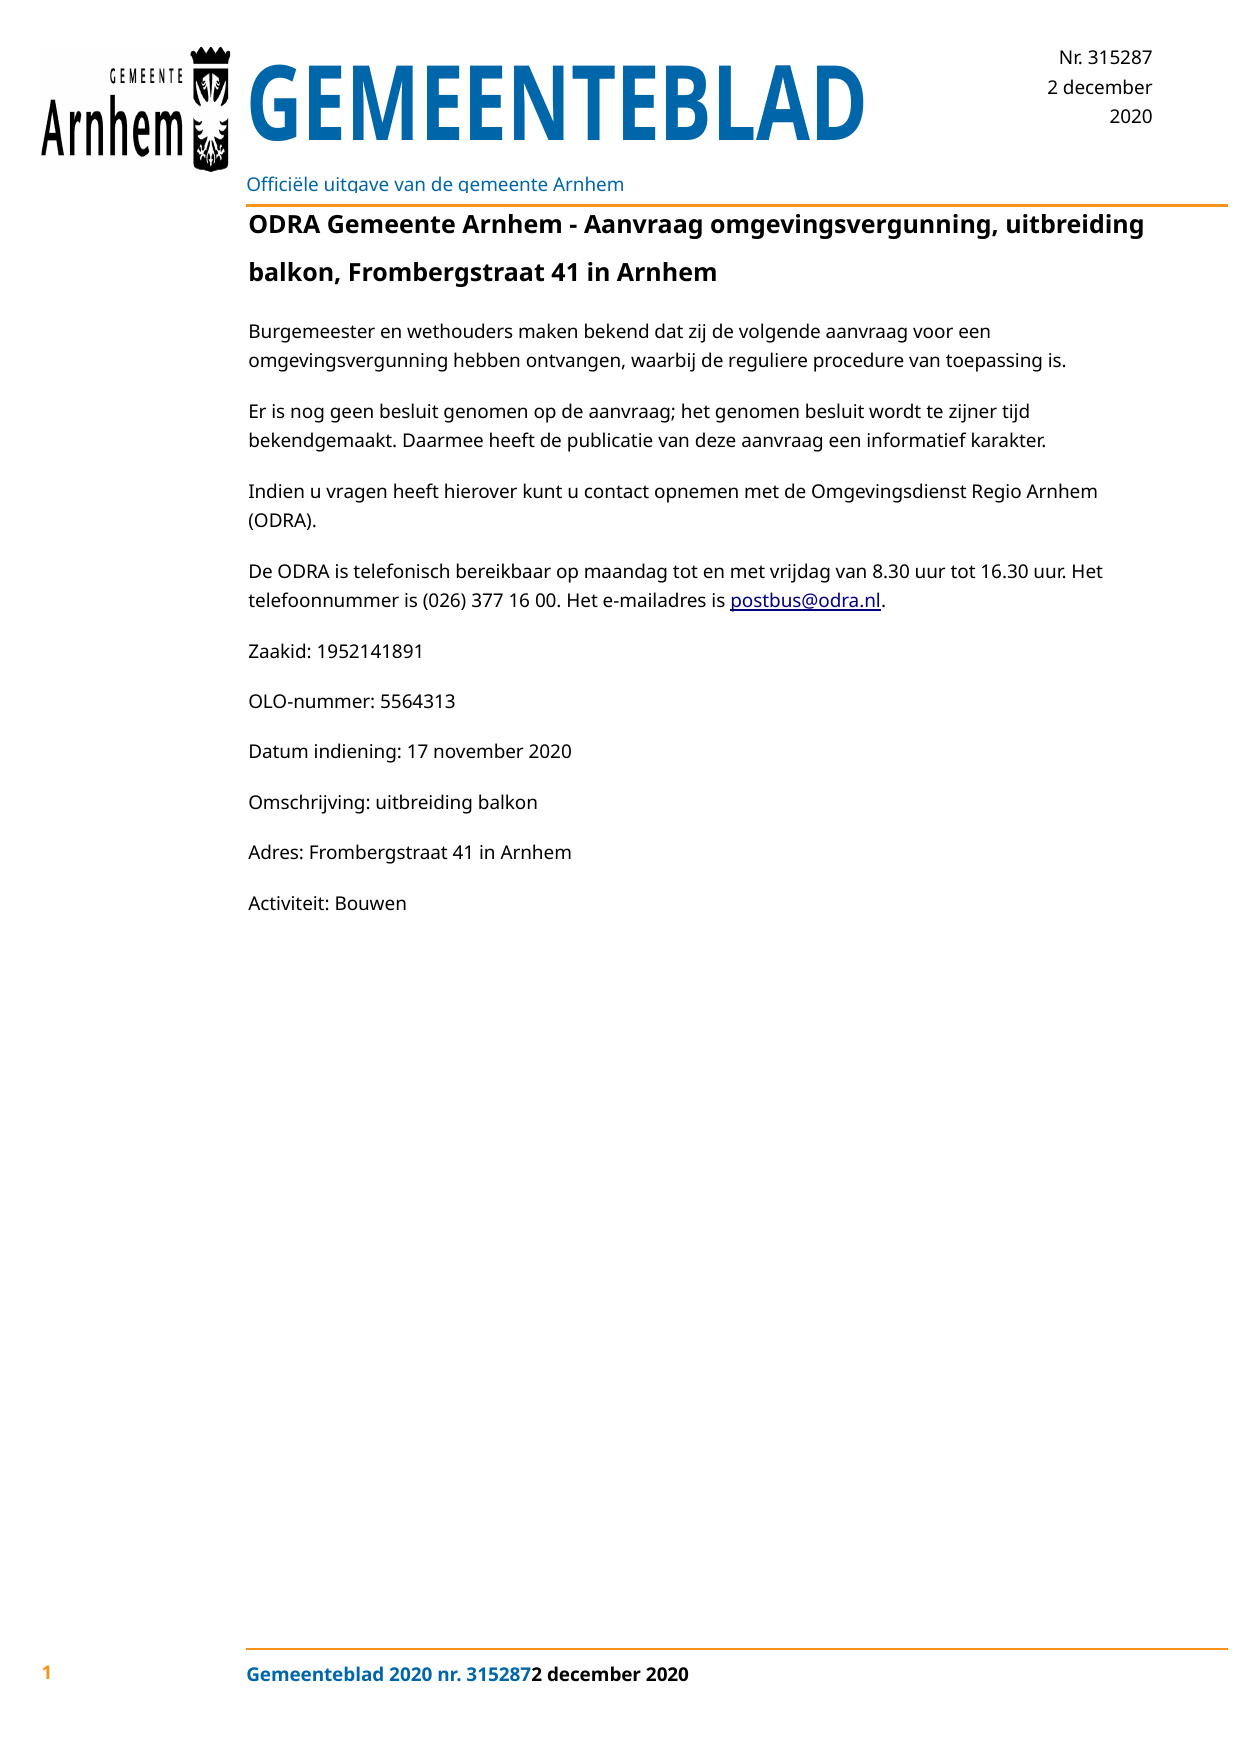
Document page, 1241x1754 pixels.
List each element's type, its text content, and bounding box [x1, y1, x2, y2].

text Adres: Frombergstraat 41 in Arnhem [248, 839, 1152, 865]
text Omschrijving: uitbreiding balkon [248, 789, 1152, 815]
text Activiteit: Bouwen [248, 890, 1152, 916]
text OLO-nummer: 5564313 [248, 688, 1152, 714]
text ODRA Gemeente Arnhem - Aanvraag omgevingsvergunning, uitbreiding balkon, Frombergstraat 41 in Arnhem [248, 207, 1152, 288]
text Zaakid: 1952141891 [248, 638, 1152, 664]
text Indien u vragen heeft hierover kunt u contact opnemen met de Omgevingsdienst Regio Arnhem (ODRA). [248, 478, 1152, 533]
text Er is nog geen besluit genomen op de aanvraag; het genomen besluit wordt te zijner tijd bekendgemaakt. Daarmee heeft de publicatie van deze aanvraag een informatief karakter. [248, 398, 1152, 453]
text Burgemeester en wethouders maken bekend dat zij de volgende aanvraag voor een omgevingsvergunning hebben ontvangen, waarbij de reguliere procedure van toepassing is. [248, 318, 1152, 373]
text De ODRA is telefonisch bereikbaar op maandag tot en met vrijdag van 8.30 uur tot 16.30 uur. Het telefoonnummer is (026) 377 16 00. Het e-mailadres is postbus@odra.nl. [248, 558, 1152, 613]
text Datum indiening: 17 november 2020 [248, 739, 1152, 764]
picture [41, 47, 231, 172]
